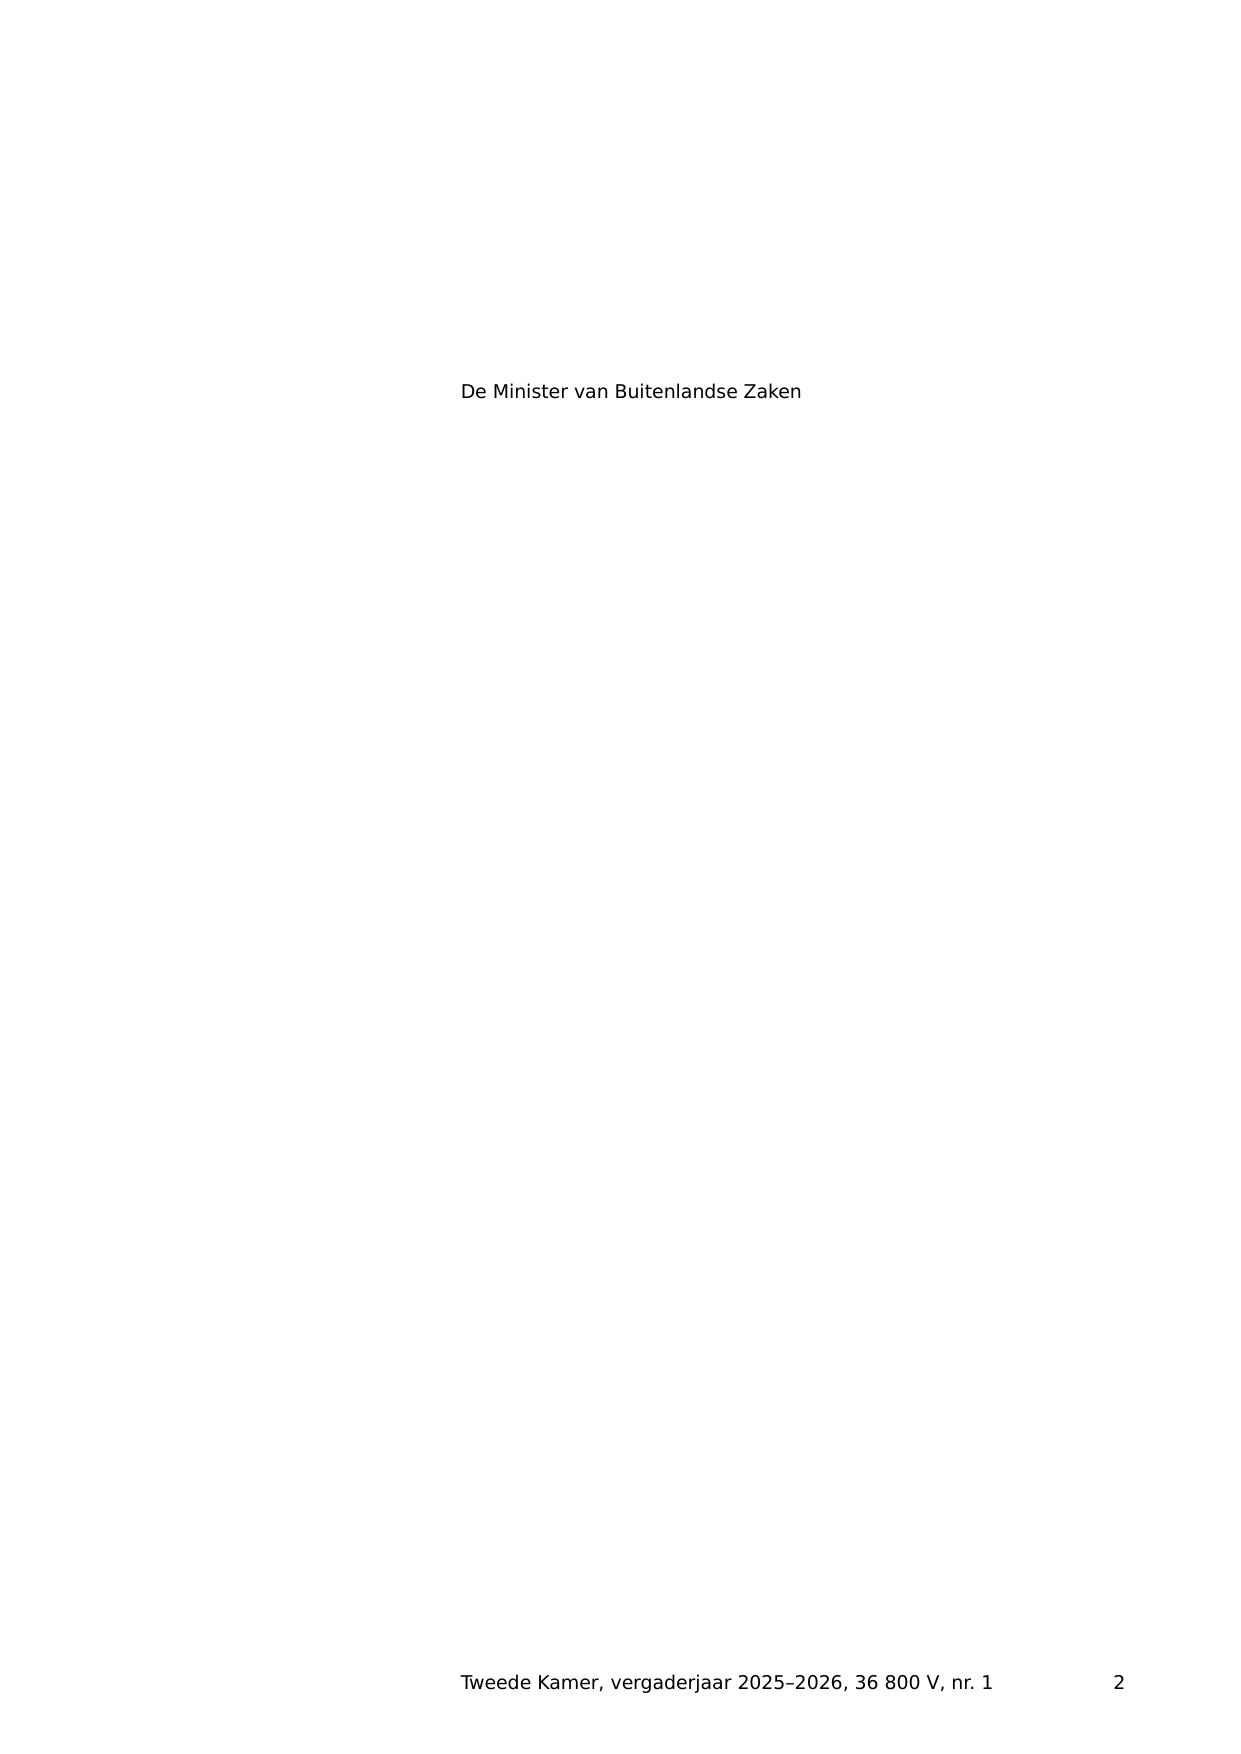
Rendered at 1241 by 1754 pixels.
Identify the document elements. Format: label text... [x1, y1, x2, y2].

text De Minister van Buitenlandse Zaken [461, 381, 1125, 403]
